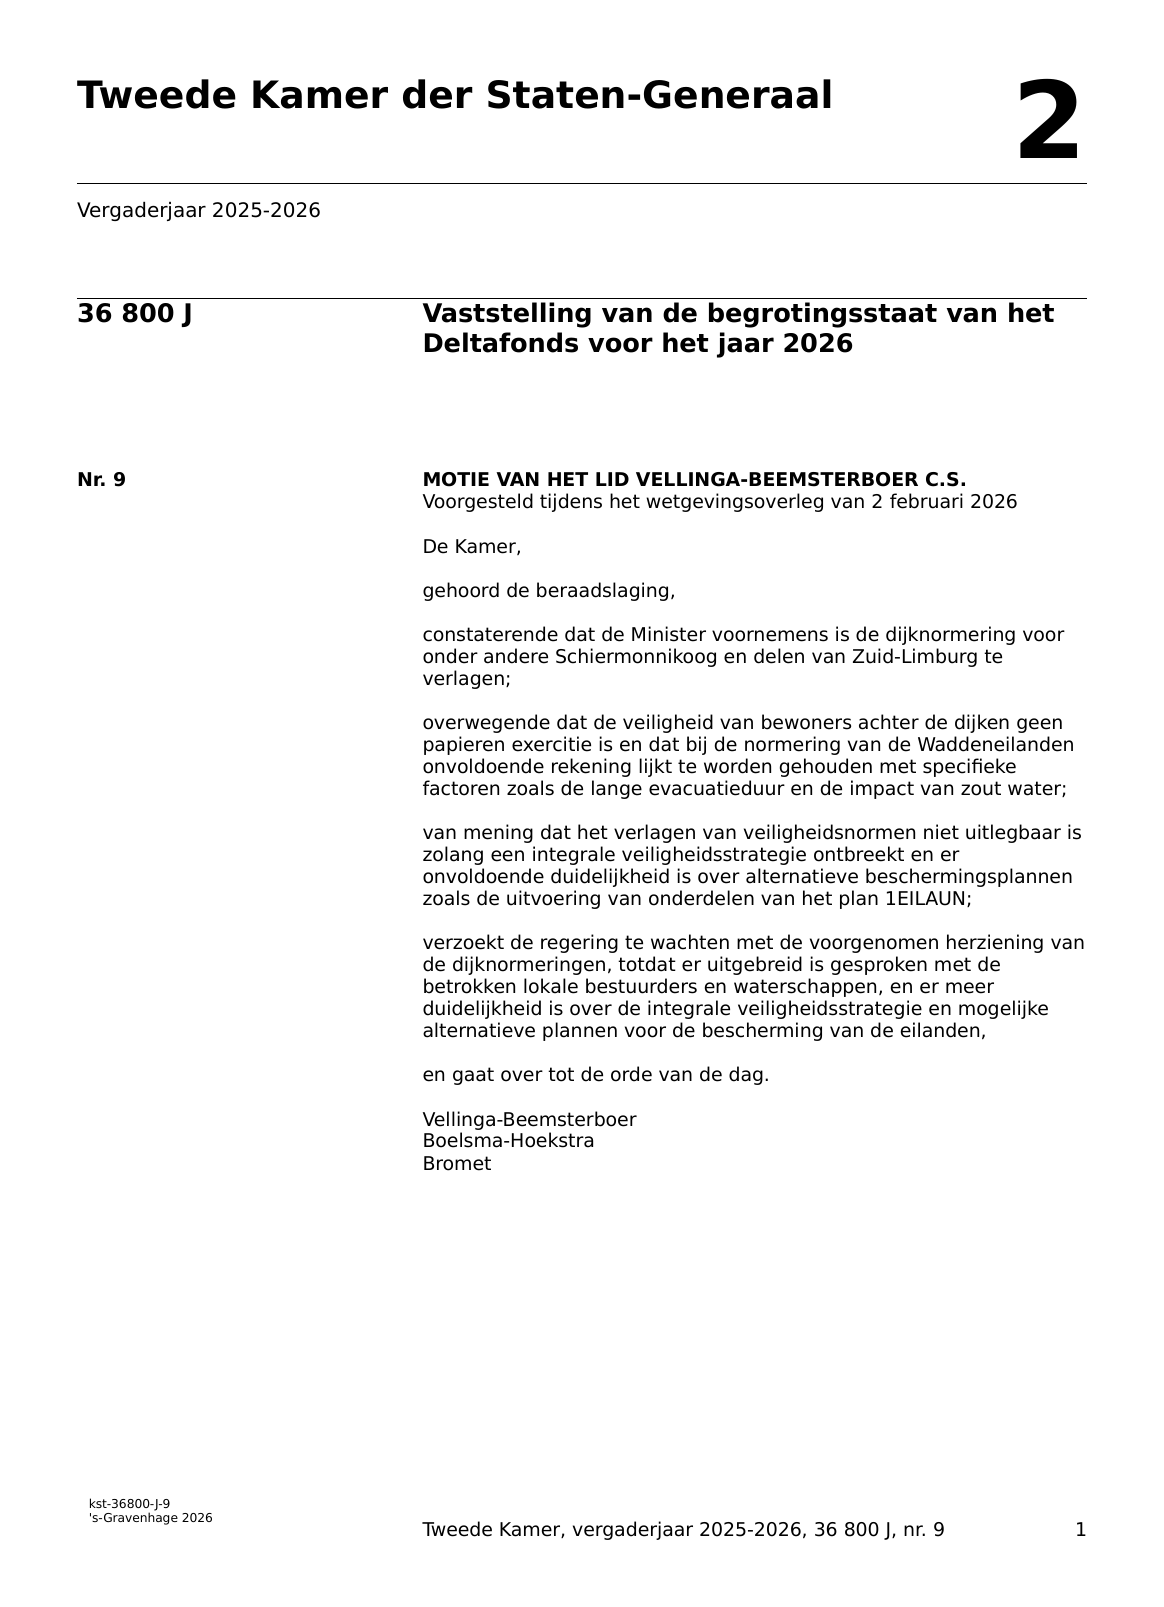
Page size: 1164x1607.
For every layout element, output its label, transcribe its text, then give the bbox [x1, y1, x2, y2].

text Voorgesteld tijdens het wetgevingsoverleg van 2 februari 2026 [422, 491, 1087, 513]
table_cell Vergaderjaar 2025-2026 [77, 184, 1087, 298]
subtitle Nr. 9 MOTIE VAN HET LID VELLINGA-BEEMSTERBOER C.S. [77, 469, 1087, 491]
text van mening dat het verlagen van veiligheidsnormen niet uitlegbaar is zolang een integrale veiligheidsstrategie ontbreekt en er onvoldoende duidelijkheid is over alternatieve beschermingsplannen zoals de uitvoering van onderdelen van het plan 1EILAUN; [422, 822, 1087, 910]
table_header Tweede Kamer der Staten-Generaal [77, 59, 886, 183]
text 's-Gravenhage 2026 [88, 1511, 323, 1525]
text en gaat over tot de orde van de dag. [422, 1064, 1087, 1086]
text constaterende dat de Minister voornemens is de dijknormering voor onder andere Schiermonnikoog en delen van Zuid-Limburg te verlagen; [422, 624, 1087, 690]
text Boelsma-Hoekstra [422, 1130, 1087, 1152]
text verzoekt de regering te wachten met de voorgenomen herziening van de dijknormeringen, totdat er uitgebreid is gesproken met de betrokken lokale bestuurders en waterschappen, en er meer duidelijkheid is over de integrale veiligheidsstrategie en mogelijke alternatieve plannen voor de bescherming van de eilanden, [422, 932, 1087, 1042]
text De Kamer, [422, 536, 1087, 557]
subtitle 36 800 J Vaststelling van de begrotingsstaat van het Deltafonds voor het jaar 2026 [77, 299, 1087, 358]
text Vellinga-Beemsterboer [422, 1108, 1087, 1130]
text overwegende dat de veiligheid van bewoners achter de dijken geen papieren exercitie is en dat bij de normering van de Waddeneilanden onvoldoende rekening lijkt te worden gehouden met specifieke factoren zoals de lange evacuatieduur en de impact van zout water; [422, 712, 1087, 800]
text gehoord de beraadslaging, [422, 580, 1087, 602]
text Bromet [422, 1152, 1087, 1174]
table_header 2 [886, 59, 1087, 183]
text kst-36800-J-9 [88, 1497, 323, 1511]
